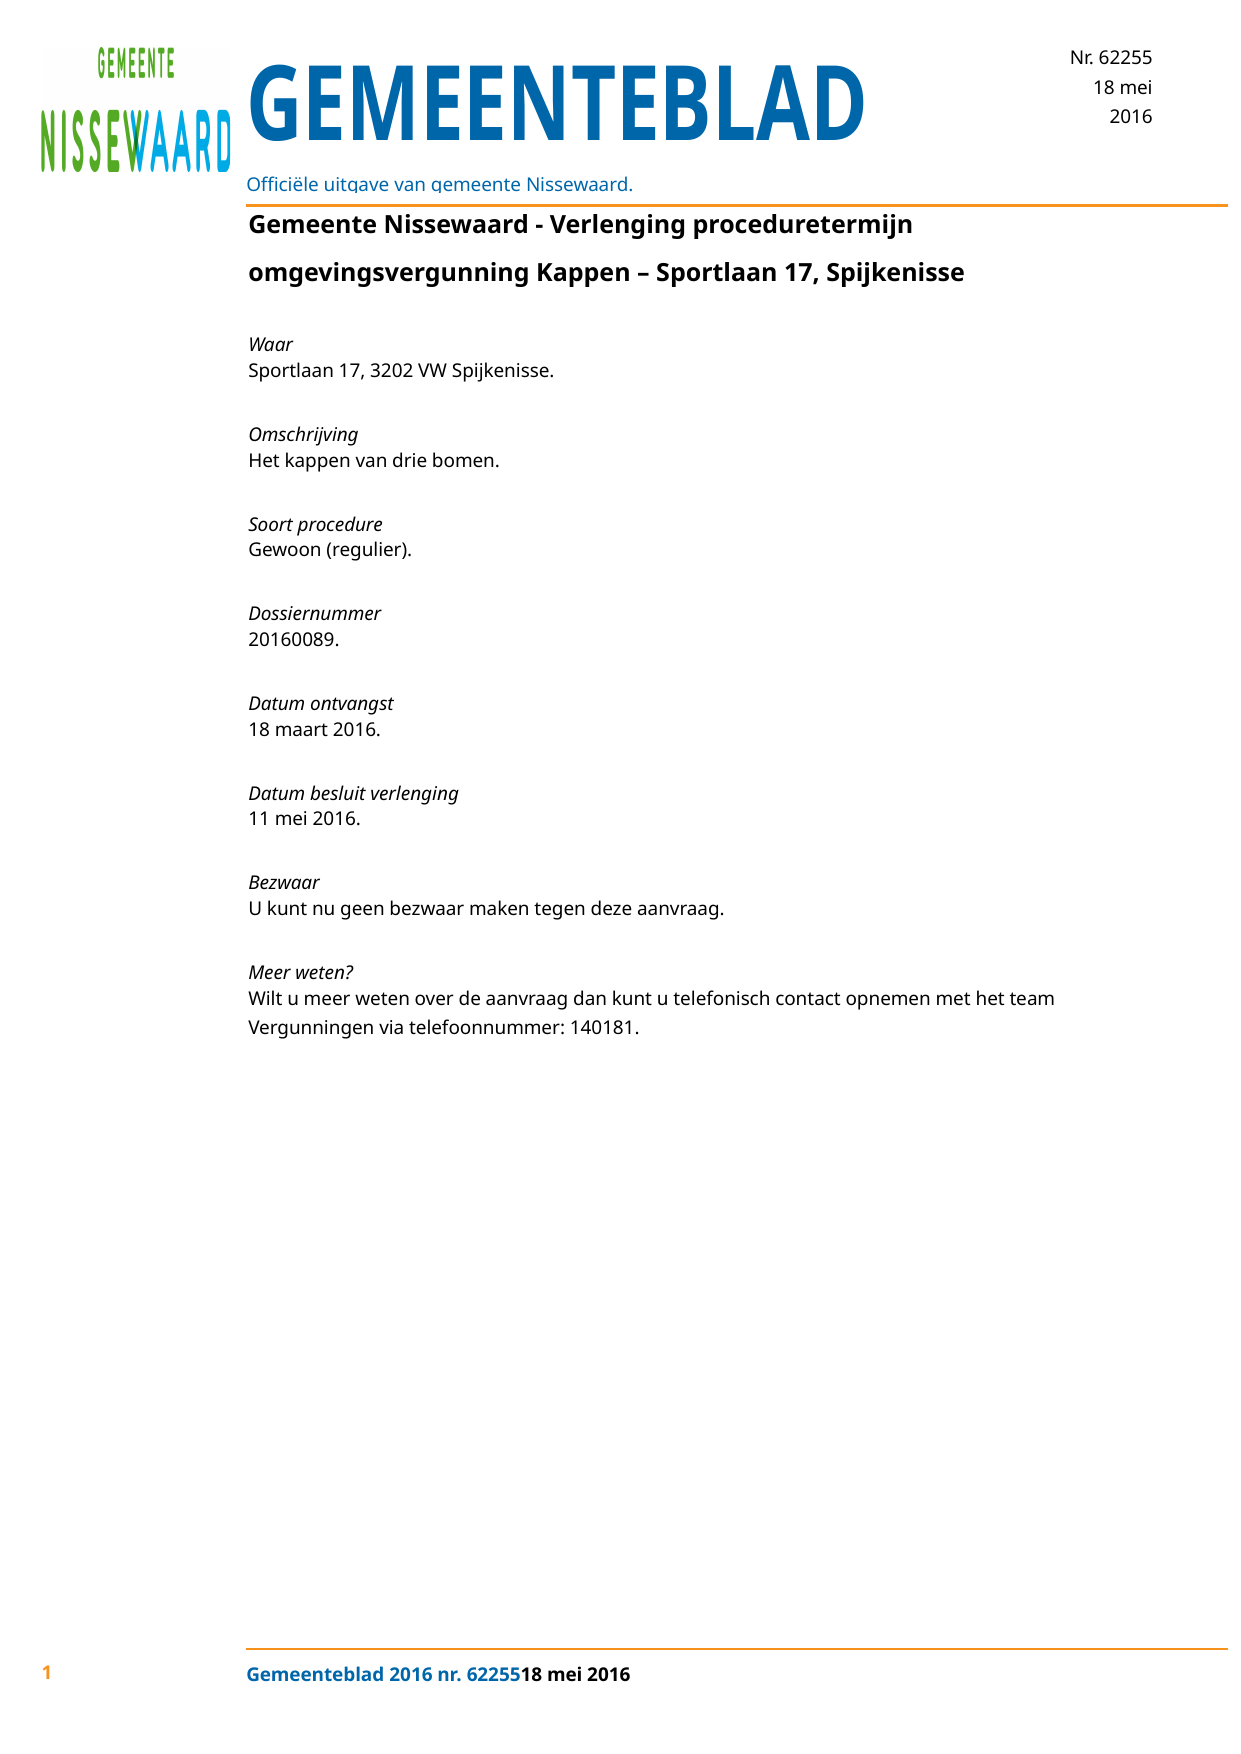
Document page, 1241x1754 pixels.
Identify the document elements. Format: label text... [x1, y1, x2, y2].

picture [200, 151, 206, 172]
text Het kappen van drie bomen. [248, 447, 1152, 473]
text U kunt nu geen bezwaar maken tegen deze aanvraag. [248, 895, 1152, 921]
text Wilt u meer weten over de aanvraag dan kunt u telefonisch contact opnemen met het team Vergunningen via telefoonnummer: 140181. [248, 985, 1152, 1040]
text Datum ontvangst [248, 690, 1152, 716]
picture [41, 47, 231, 172]
text Gemeente Nissewaard - Verlenging proceduretermijn omgevingsvergunning Kappen – Sportlaan 17, Spijkenisse [248, 207, 1152, 288]
text Sportlaan 17, 3202 VW Spijkenisse. [248, 357, 1152, 383]
text Dossiernummer [248, 601, 1152, 626]
picture [201, 122, 206, 138]
text Waar [248, 331, 1152, 357]
text Datum besluit verlenging [248, 780, 1152, 806]
picture [222, 122, 227, 160]
text Omschrijving [248, 421, 1152, 447]
text Meer weten? [248, 959, 1152, 985]
text Bezwaar [248, 869, 1152, 895]
text Soort procedure [248, 511, 1152, 537]
text Gewoon (regulier). [248, 537, 1152, 562]
picture [154, 157, 165, 172]
picture [176, 157, 187, 172]
text 11 mei 2016. [248, 806, 1152, 831]
text 18 maart 2016. [248, 716, 1152, 742]
text 20160089. [248, 626, 1152, 652]
